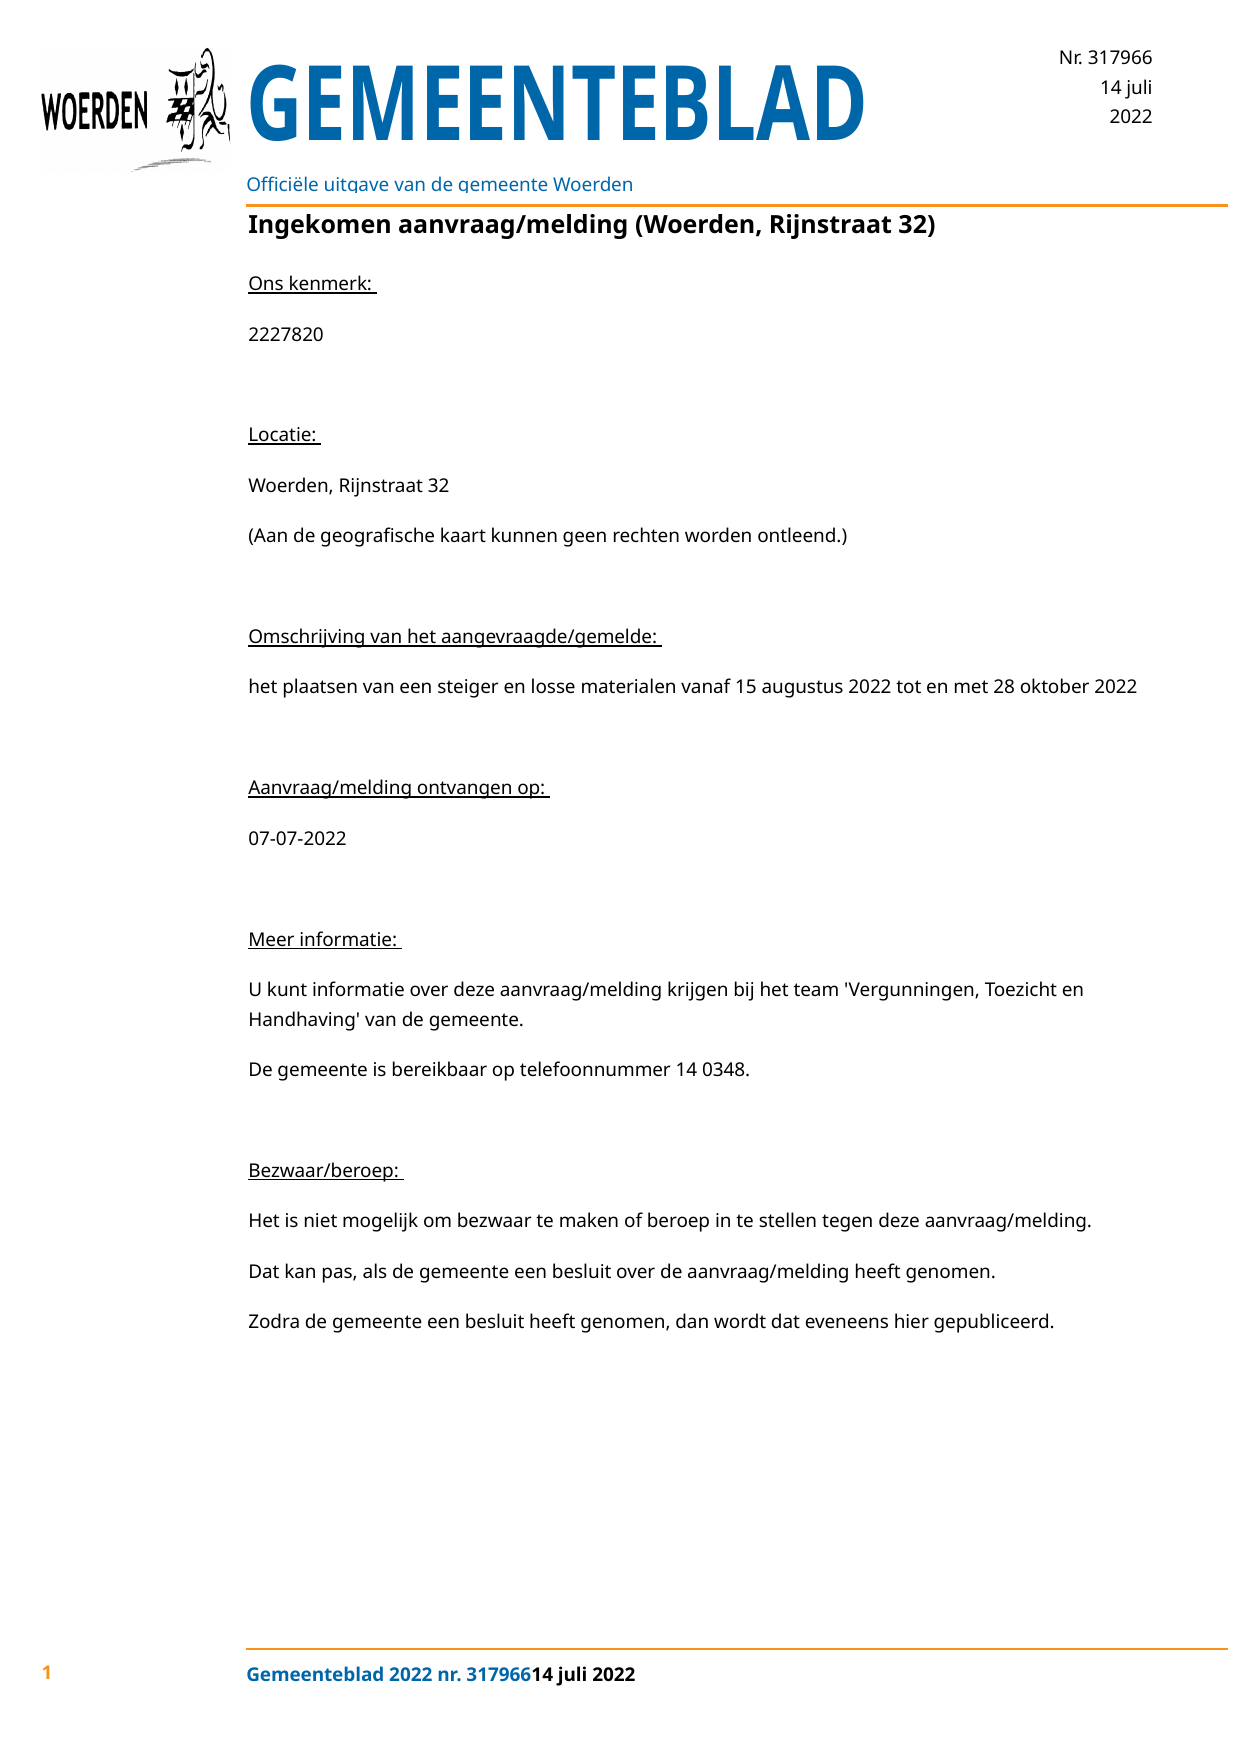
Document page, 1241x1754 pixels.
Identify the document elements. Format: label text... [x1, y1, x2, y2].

text Woerden, Rijnstraat 32 [248, 472, 1152, 498]
text het plaatsen van een steiger en losse materialen vanaf 15 augustus 2022 tot en met 28 oktober 2022 [248, 674, 1152, 699]
text Dat kan pas, als de gemeente een besluit over de aanvraag/melding heeft genomen. [248, 1258, 1152, 1283]
text Zodra de gemeente een besluit heeft genomen, dan wordt dat eveneens hier gepubliceerd. [248, 1308, 1152, 1334]
text Bezwaar/beroep: [248, 1157, 1152, 1183]
text 2227820 [248, 321, 1152, 346]
text Aanvraag/melding ontvangen op: [248, 774, 1152, 800]
text U kunt informatie over deze aanvraag/melding krijgen bij het team 'Vergunningen, Toezicht en Handhaving' van de gemeente. [248, 976, 1152, 1031]
text (Aan de geografische kaart kunnen geen rechten worden ontleend.) [248, 522, 1152, 548]
text Ons kenmerk: [248, 270, 1152, 296]
text 07-07-2022 [248, 825, 1152, 851]
text Ingekomen aanvraag/melding (Woerden, Rijnstraat 32) [248, 207, 1152, 241]
text Het is niet mogelijk om bezwaar te maken of beroep in te stellen tegen deze aanvraag/melding. [248, 1207, 1152, 1233]
text Locatie: [248, 422, 1152, 447]
text De gemeente is bereikbaar op telefoonnummer 14 0348. [248, 1056, 1152, 1082]
text Omschrijving van het aangevraagde/gemelde: [248, 623, 1152, 649]
text Meer informatie: [248, 926, 1152, 951]
picture [41, 47, 231, 172]
